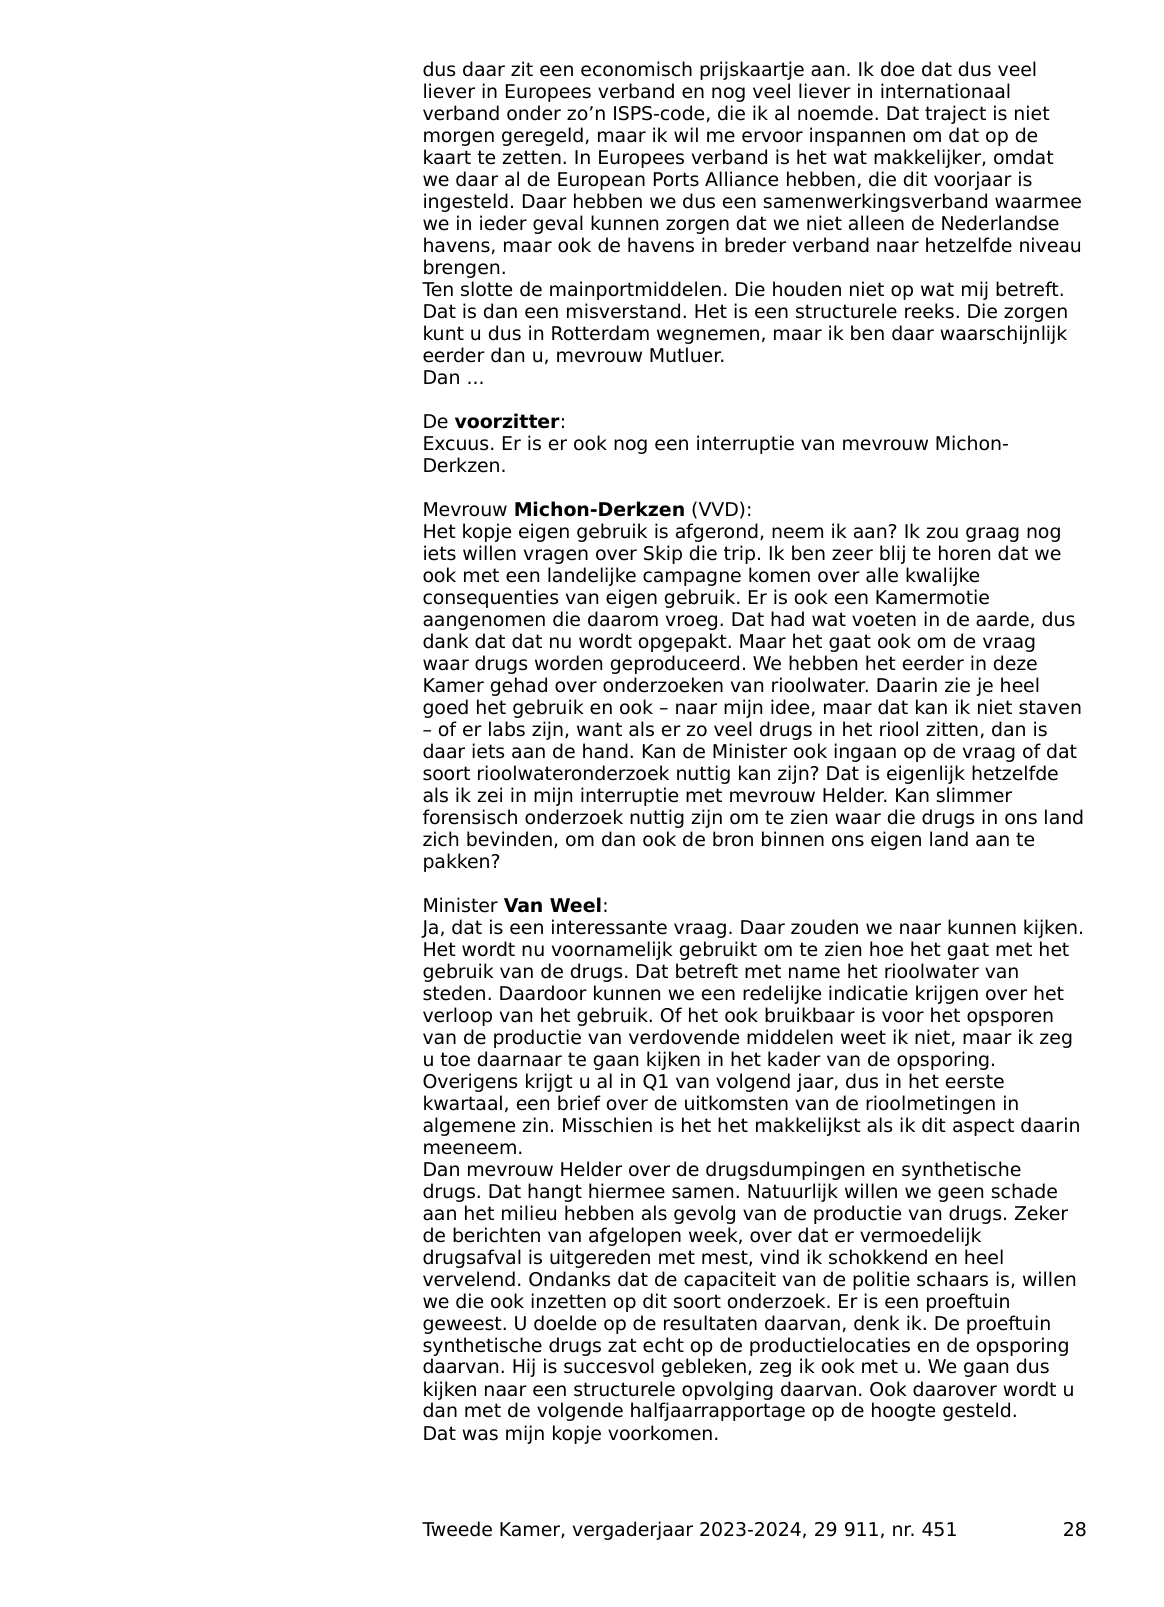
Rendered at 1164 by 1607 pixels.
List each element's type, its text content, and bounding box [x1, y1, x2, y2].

text Dat was mijn kopje voorkomen. [422, 1422, 1087, 1444]
text Excuus. Er is er ook nog een interruptie van mevrouw Michon-Derkzen. [422, 433, 1087, 477]
text dus daar zit een economisch prijskaartje aan. Ik doe dat dus veel liever in Europees verband en nog veel liever in internationaal verband onder zo’n ISPS-code, die ik al noemde. Dat traject is niet morgen geregeld, maar ik wil me ervoor inspannen om dat op de kaart te zetten. In Europees verband is het wat makkelijker, omdat we daar al de European Ports Alliance hebben, die dit voorjaar is ingesteld. Daar hebben we dus een samenwerkingsverband waarmee we in ieder geval kunnen zorgen dat we niet alleen de Nederlandse havens, maar ook de havens in breder verband naar hetzelfde niveau brengen. [422, 59, 1087, 279]
text Dan ... [422, 367, 1087, 389]
text Ja, dat is een interessante vraag. Daar zouden we naar kunnen kijken. Het wordt nu voornamelijk gebruikt om te zien hoe het gaat met het gebruik van de drugs. Dat betreft met name het rioolwater van steden. Daardoor kunnen we een redelijke indicatie krijgen over het verloop van het gebruik. Of het ook bruikbaar is voor het opsporen van de productie van verdovende middelen weet ik niet, maar ik zeg u toe daarnaar te gaan kijken in het kader van de opsporing. Overigens krijgt u al in Q1 van volgend jaar, dus in het eerste kwartaal, een brief over de uitkomsten van de rioolmetingen in algemene zin. Misschien is het het makkelijkst als ik dit aspect daarin meeneem. [422, 917, 1087, 1159]
text Ten slotte de mainportmiddelen. Die houden niet op wat mij betreft. Dat is dan een misverstand. Het is een structurele reeks. Die zorgen kunt u dus in Rotterdam wegnemen, maar ik ben daar waarschijnlijk eerder dan u, mevrouw Mutluer. [422, 279, 1087, 367]
text Mevrouw Michon-Derkzen (VVD): [422, 499, 1087, 521]
text De voorzitter: [422, 411, 1087, 433]
text Het kopje eigen gebruik is afgerond, neem ik aan? Ik zou graag nog iets willen vragen over Skip die trip. Ik ben zeer blij te horen dat we ook met een landelijke campagne komen over alle kwalijke consequenties van eigen gebruik. Er is ook een Kamermotie aangenomen die daarom vroeg. Dat had wat voeten in de aarde, dus dank dat dat nu wordt opgepakt. Maar het gaat ook om de vraag waar drugs worden geproduceerd. We hebben het eerder in deze Kamer gehad over onderzoeken van rioolwater. Daarin zie je heel goed het gebruik en ook – naar mijn idee, maar dat kan ik niet staven – of er labs zijn, want als er zo veel drugs in het riool zitten, dan is daar iets aan de hand. Kan de Minister ook ingaan op de vraag of dat soort rioolwateronderzoek nuttig kan zijn? Dat is eigenlijk hetzelfde als ik zei in mijn interruptie met mevrouw Helder. Kan slimmer forensisch onderzoek nuttig zijn om te zien waar die drugs in ons land zich bevinden, om dan ook de bron binnen ons eigen land aan te pakken? [422, 521, 1087, 873]
text Dan mevrouw Helder over de drugsdumpingen en synthetische drugs. Dat hangt hiermee samen. Natuurlijk willen we geen schade aan het milieu hebben als gevolg van de productie van drugs. Zeker de berichten van afgelopen week, over dat er vermoedelijk drugsafval is uitgereden met mest, vind ik schokkend en heel vervelend. Ondanks dat de capaciteit van de politie schaars is, willen we die ook inzetten op dit soort onderzoek. Er is een proeftuin geweest. U doelde op de resultaten daarvan, denk ik. De proeftuin synthetische drugs zat echt op de productielocaties en de opsporing daarvan. Hij is succesvol gebleken, zeg ik ook met u. We gaan dus kijken naar een structurele opvolging daarvan. Ook daarover wordt u dan met de volgende halfjaarrapportage op de hoogte gesteld. [422, 1159, 1087, 1422]
text Minister Van Weel: [422, 895, 1087, 917]
